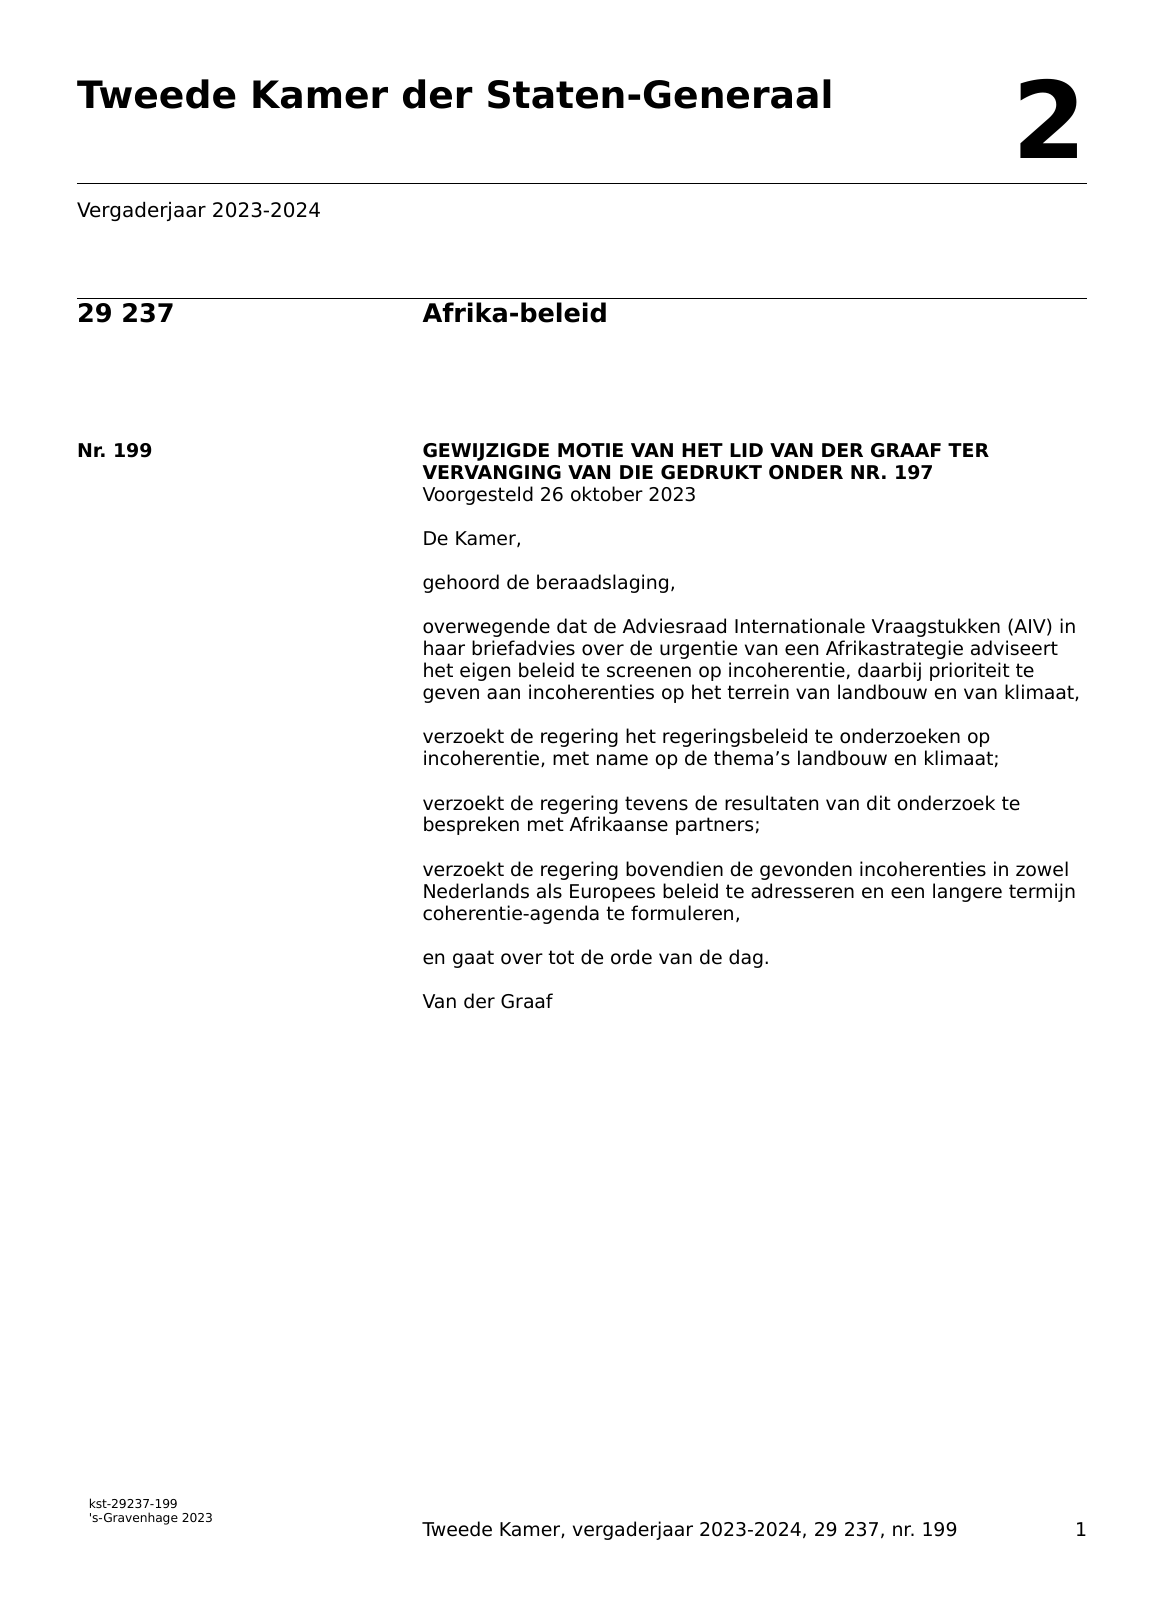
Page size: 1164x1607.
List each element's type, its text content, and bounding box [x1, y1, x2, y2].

text kst-29237-199 [88, 1497, 323, 1511]
subtitle Nr. 199 GEWIJZIGDE MOTIE VAN HET LID VAN DER GRAAF TER VERVANGING VAN DIE GEDRUKT ONDER NR. 197 [77, 440, 1087, 484]
table_cell Vergaderjaar 2023-2024 [77, 184, 1087, 298]
subtitle 29 237 Afrika-beleid [77, 299, 1087, 329]
text verzoekt de regering bovendien de gevonden incoherenties in zowel Nederlands als Europees beleid te adresseren en een langere termijn coherentie-agenda te formuleren, [422, 858, 1087, 924]
text Voorgesteld 26 oktober 2023 [422, 484, 1087, 506]
text verzoekt de regering het regeringsbeleid te onderzoeken op incoherentie, met name op de thema’s landbouw en klimaat; [422, 726, 1087, 770]
text overwegende dat de Adviesraad Internationale Vraagstukken (AIV) in haar briefadvies over de urgentie van een Afrikastrategie adviseert het eigen beleid te screenen op incoherentie, daarbij prioriteit te geven aan incoherenties op het terrein van landbouw en van klimaat, [422, 616, 1087, 704]
text 's-Gravenhage 2023 [88, 1511, 323, 1525]
text gehoord de beraadslaging, [422, 572, 1087, 594]
text Van der Graaf [422, 991, 1087, 1013]
text verzoekt de regering tevens de resultaten van dit onderzoek te bespreken met Afrikaanse partners; [422, 792, 1087, 836]
text De Kamer, [422, 528, 1087, 550]
text en gaat over tot de orde van de dag. [422, 947, 1087, 969]
table_header 2 [886, 59, 1087, 183]
table_header Tweede Kamer der Staten-Generaal [77, 59, 886, 183]
